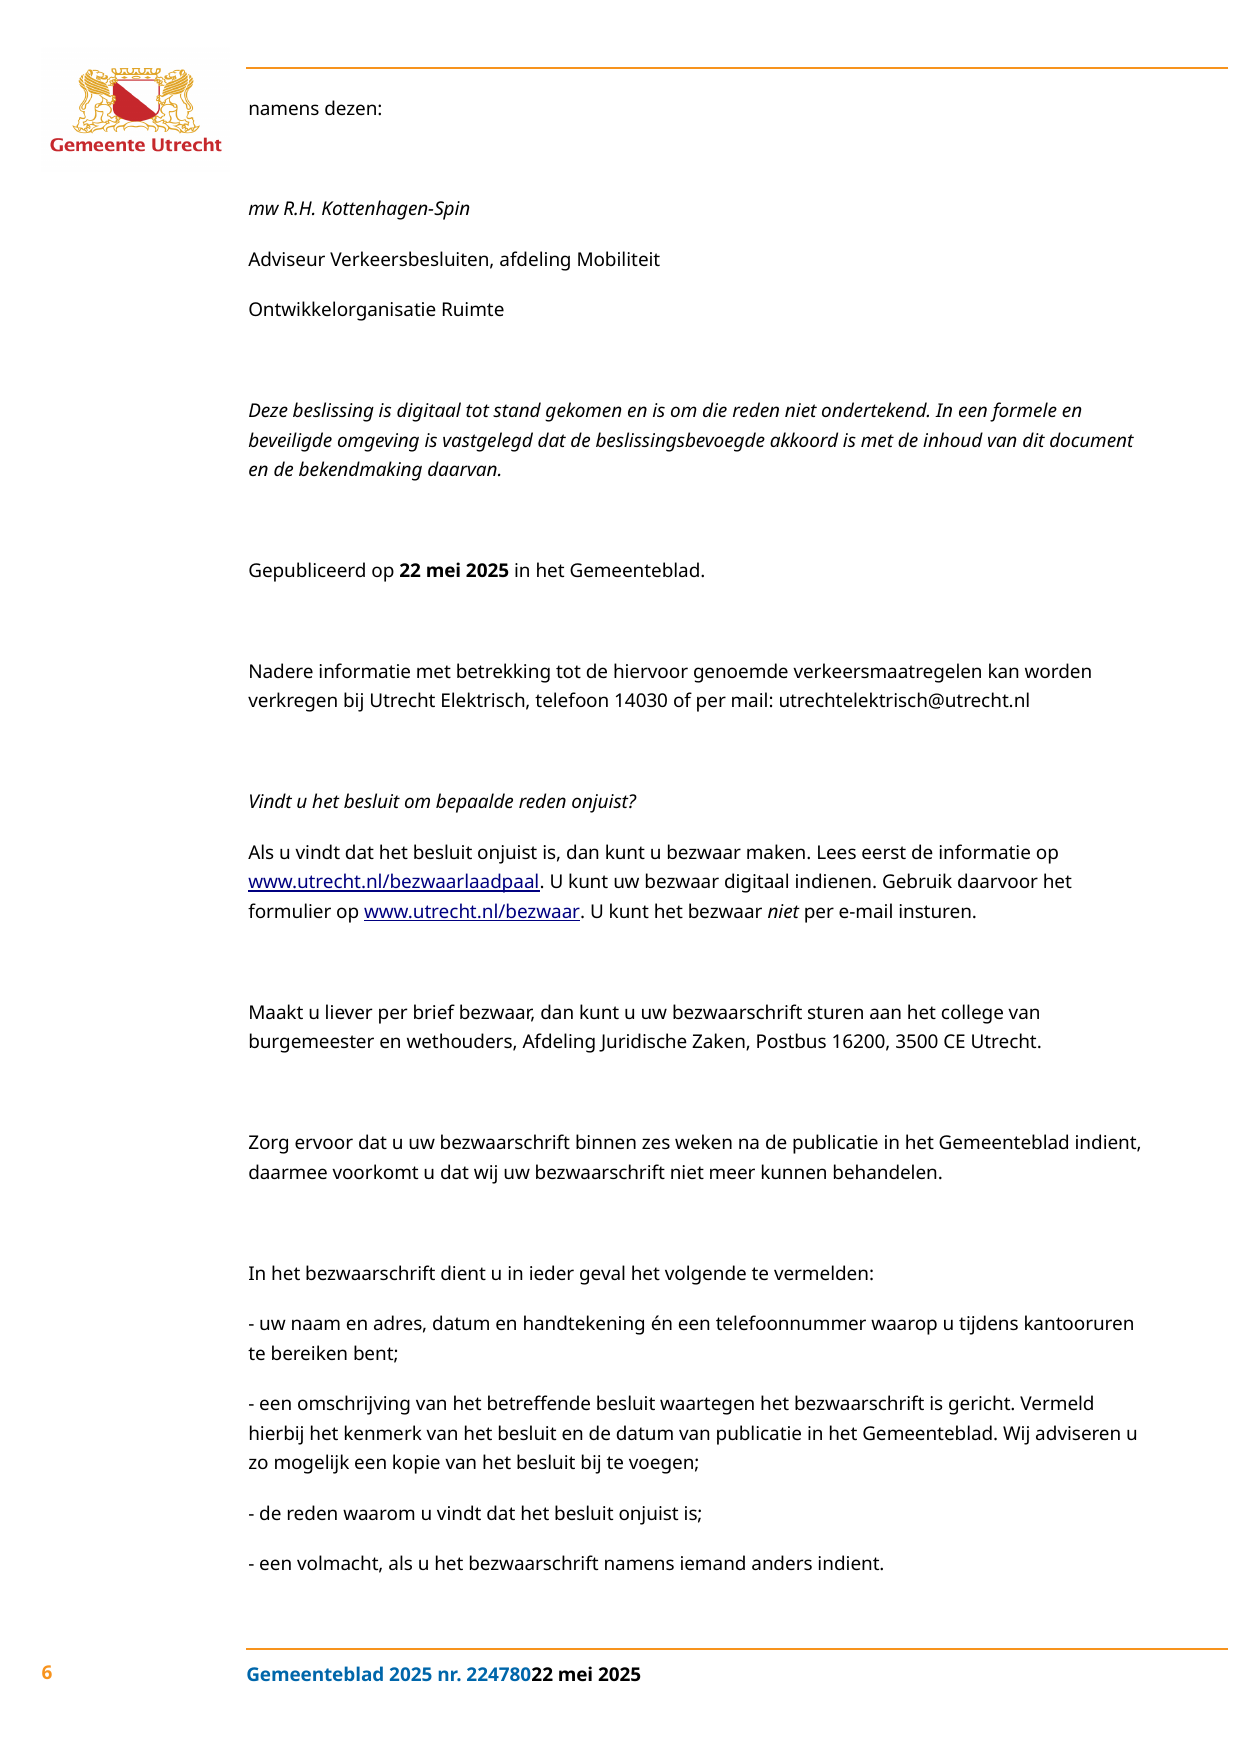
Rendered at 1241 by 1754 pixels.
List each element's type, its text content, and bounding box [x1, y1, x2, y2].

text Adviseur Verkeersbesluiten, afdeling Mobiliteit [248, 246, 1152, 272]
text namens dezen: [248, 95, 1152, 121]
text Vindt u het besluit om bepaalde reden onjuist? [248, 788, 1152, 814]
text - een omschrijving van het betreffende besluit waartegen het bezwaarschrift is gericht. Vermeld hierbij het kenmerk van het besluit en de datum van publicatie in het Gemeenteblad. Wij adviseren u zo mogelijk een kopie van het besluit bij te voegen; [248, 1390, 1152, 1475]
text Als u vindt dat het besluit onjuist is, dan kunt u bezwaar maken. Lees eerst de informatie op www.utrecht.nl/bezwaarlaadpaal. U kunt uw bezwaar digitaal indienen. Gebruik daarvoor het formulier op www.utrecht.nl/bezwaar. U kunt het bezwaar niet per e-mail insturen. [248, 839, 1152, 924]
text Nadere informatie met betrekking tot de hiervoor genoemde verkeersmaatregelen kan worden verkregen bij Utrecht Elektrisch, telefoon 14030 of per mail: utrechtelektrisch@utrecht.nl [248, 658, 1152, 713]
text - een volmacht, als u het bezwaarschrift namens iemand anders indient. [248, 1550, 1152, 1576]
text Deze beslissing is digitaal tot stand gekomen en is om die reden niet ondertekend. In een formele en beveiligde omgeving is vastgelegd dat de beslissingsbevoegde akkoord is met de inhoud van dit document en de bekendmaking daarvan. [248, 397, 1152, 482]
text Zorg ervoor dat u uw bezwaarschrift binnen zes weken na de publicatie in het Gemeenteblad indient, daarmee voorkomt u dat wij uw bezwaarschrift niet meer kunnen behandelen. [248, 1129, 1152, 1185]
text Maakt u liever per brief bezwaar, dan kunt u uw bezwaarschrift sturen aan het college van burgemeester en wethouders, Afdeling Juridische Zaken, Postbus 16200, 3500 CE Utrecht. [248, 999, 1152, 1054]
picture [41, 47, 231, 172]
text - de reden waarom u vindt dat het besluit onjuist is; [248, 1500, 1152, 1526]
text In het bezwaarschrift dient u in ieder geval het volgende te vermelden: [248, 1260, 1152, 1286]
text mw R.H. Kottenhagen-Spin [248, 196, 1152, 221]
text Ontwikkelorganisatie Ruimte [248, 296, 1152, 322]
text - uw naam en adres, datum en handtekening én een telefoonnummer waarop u tijdens kantooruren te bereiken bent; [248, 1310, 1152, 1366]
text Gepubliceerd op 22 mei 2025 in het Gemeenteblad. [248, 557, 1152, 583]
